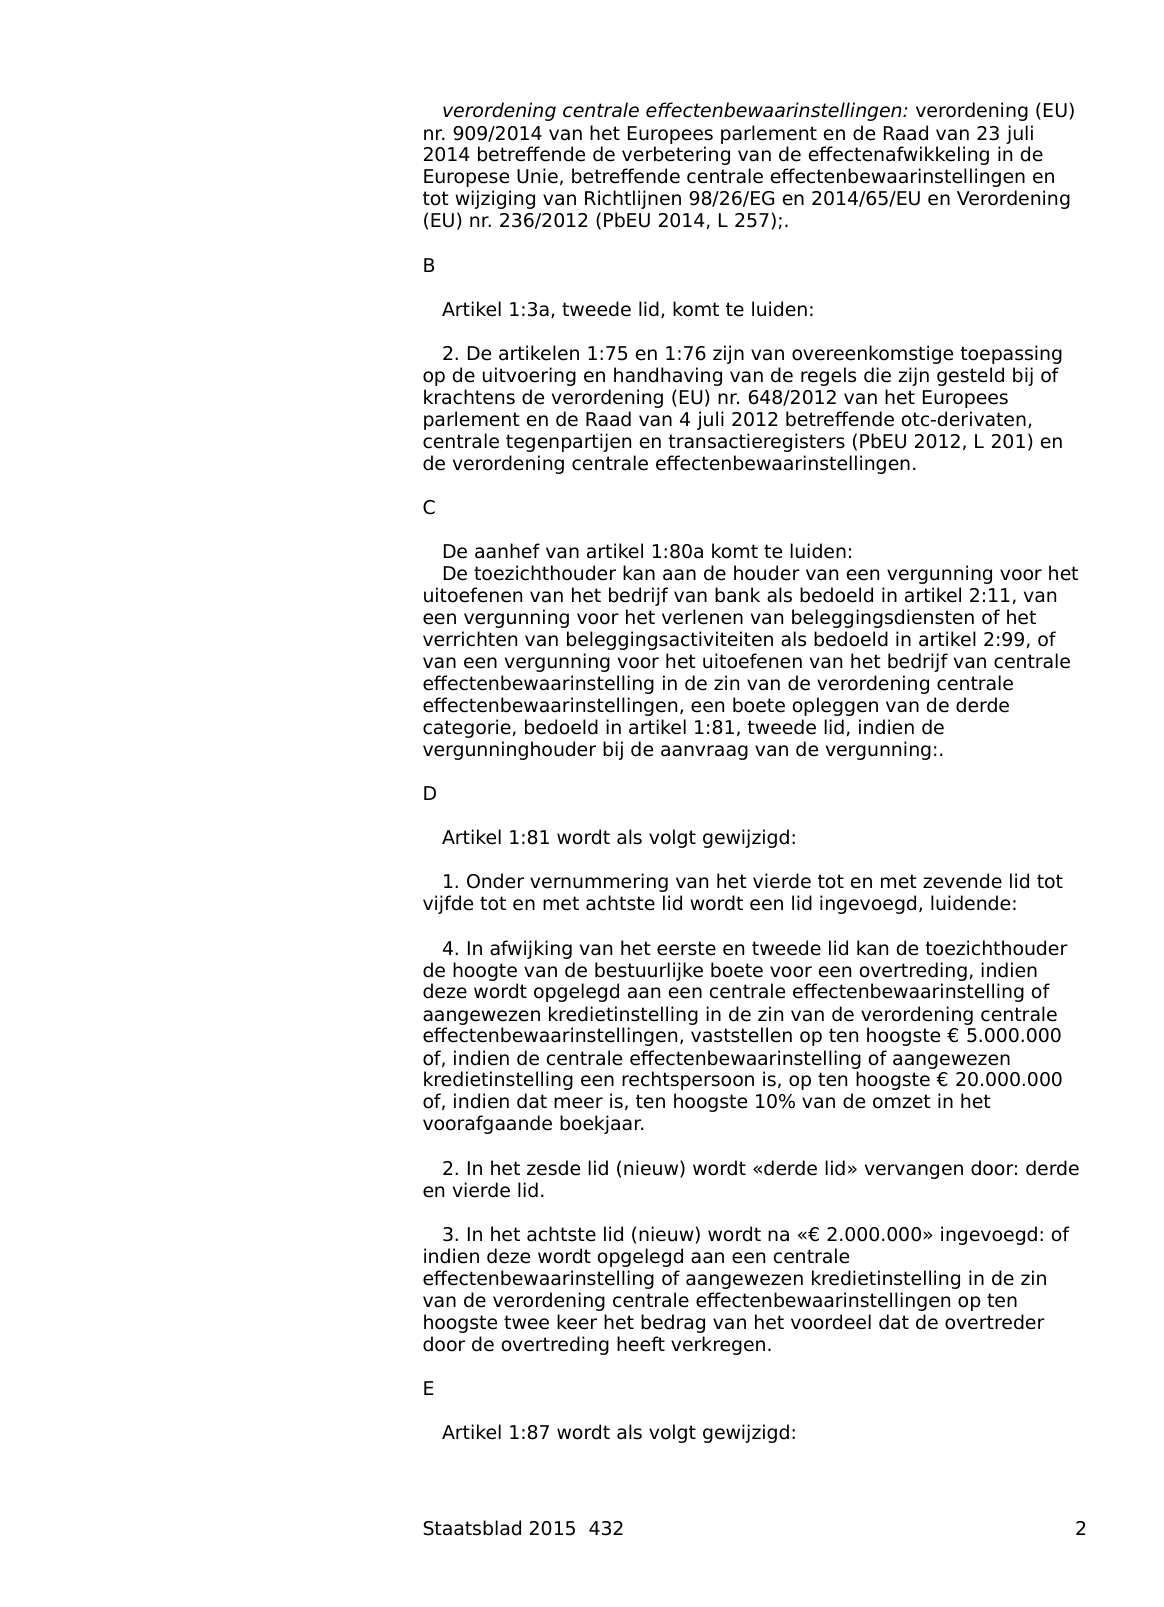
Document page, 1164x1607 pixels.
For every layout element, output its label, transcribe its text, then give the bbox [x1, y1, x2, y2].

text De toezichthouder kan aan de houder van een vergunning voor het uitoefenen van het bedrijf van bank als bedoeld in artikel 2:11, van een vergunning voor het verlenen van beleggingsdiensten of het verrichten van beleggingsactiviteiten als bedoeld in artikel 2:99, of van een vergunning voor het uitoefenen van het bedrijf van centrale effectenbewaarinstelling in de zin van de verordening centrale effectenbewaarinstellingen, een boete opleggen van de derde categorie, bedoeld in artikel 1:81, tweede lid, indien de vergunninghouder bij de aanvraag van de vergunning:. [422, 563, 1087, 761]
text 2. In het zesde lid (nieuw) wordt «derde lid» vervangen door: derde en vierde lid. [422, 1157, 1087, 1201]
text D [422, 783, 1087, 805]
text B [422, 254, 1087, 276]
text 2. De artikelen 1:75 en 1:76 zijn van overeenkomstige toepassing op de uitvoering en handhaving van de regels die zijn gesteld bij of krachtens de verordening (EU) nr. 648/2012 van het Europees parlement en de Raad van 4 juli 2012 betreffende otc-derivaten, centrale tegenpartijen en transactieregisters (PbEU 2012, L 201) en de verordening centrale effectenbewaarinstellingen. [422, 343, 1087, 475]
text 4. In afwijking van het eerste en tweede lid kan de toezichthouder de hoogte van de bestuurlijke boete voor een overtreding, indien deze wordt opgelegd aan een centrale effectenbewaarinstelling of aangewezen kredietinstelling in de zin van de verordening centrale effectenbewaarinstellingen, vaststellen op ten hoogste € 5.000.000 of, indien de centrale effectenbewaarinstelling of aangewezen kredietinstelling een rechtspersoon is, op ten hoogste € 20.000.000 of, indien dat meer is, ten hoogste 10% van de omzet in het voorafgaande boekjaar. [422, 937, 1087, 1135]
text 3. In het achtste lid (nieuw) wordt na «€ 2.000.000» ingevoegd: of indien deze wordt opgelegd aan een centrale effectenbewaarinstelling of aangewezen kredietinstelling in de zin van de verordening centrale effectenbewaarinstellingen op ten hoogste twee keer het bedrag van het voordeel dat de overtreder door de overtreding heeft verkregen. [422, 1224, 1087, 1356]
text Artikel 1:81 wordt als volgt gewijzigd: [422, 827, 1087, 849]
text Artikel 1:87 wordt als volgt gewijzigd: [422, 1422, 1087, 1444]
text E [422, 1378, 1087, 1400]
text 1. Onder vernummering van het vierde tot en met zevende lid tot vijfde tot en met achtste lid wordt een lid ingevoegd, luidende: [422, 871, 1087, 915]
text C [422, 497, 1087, 519]
text De aanhef van artikel 1:80a komt te luiden: [422, 541, 1087, 563]
text Artikel 1:3a, tweede lid, komt te luiden: [422, 299, 1087, 321]
text verordening centrale effectenbewaarinstellingen: verordening (EU) nr. 909/2014 van het Europees parlement en de Raad van 23 juli 2014 betreffende de verbetering van de effectenafwikkeling in de Europese Unie, betreffende centrale effectenbewaarinstellingen en tot wijziging van Richtlijnen 98/26/EG en 2014/65/EU en Verordening (EU) nr. 236/2012 (PbEU 2014, L 257);. [422, 100, 1087, 232]
